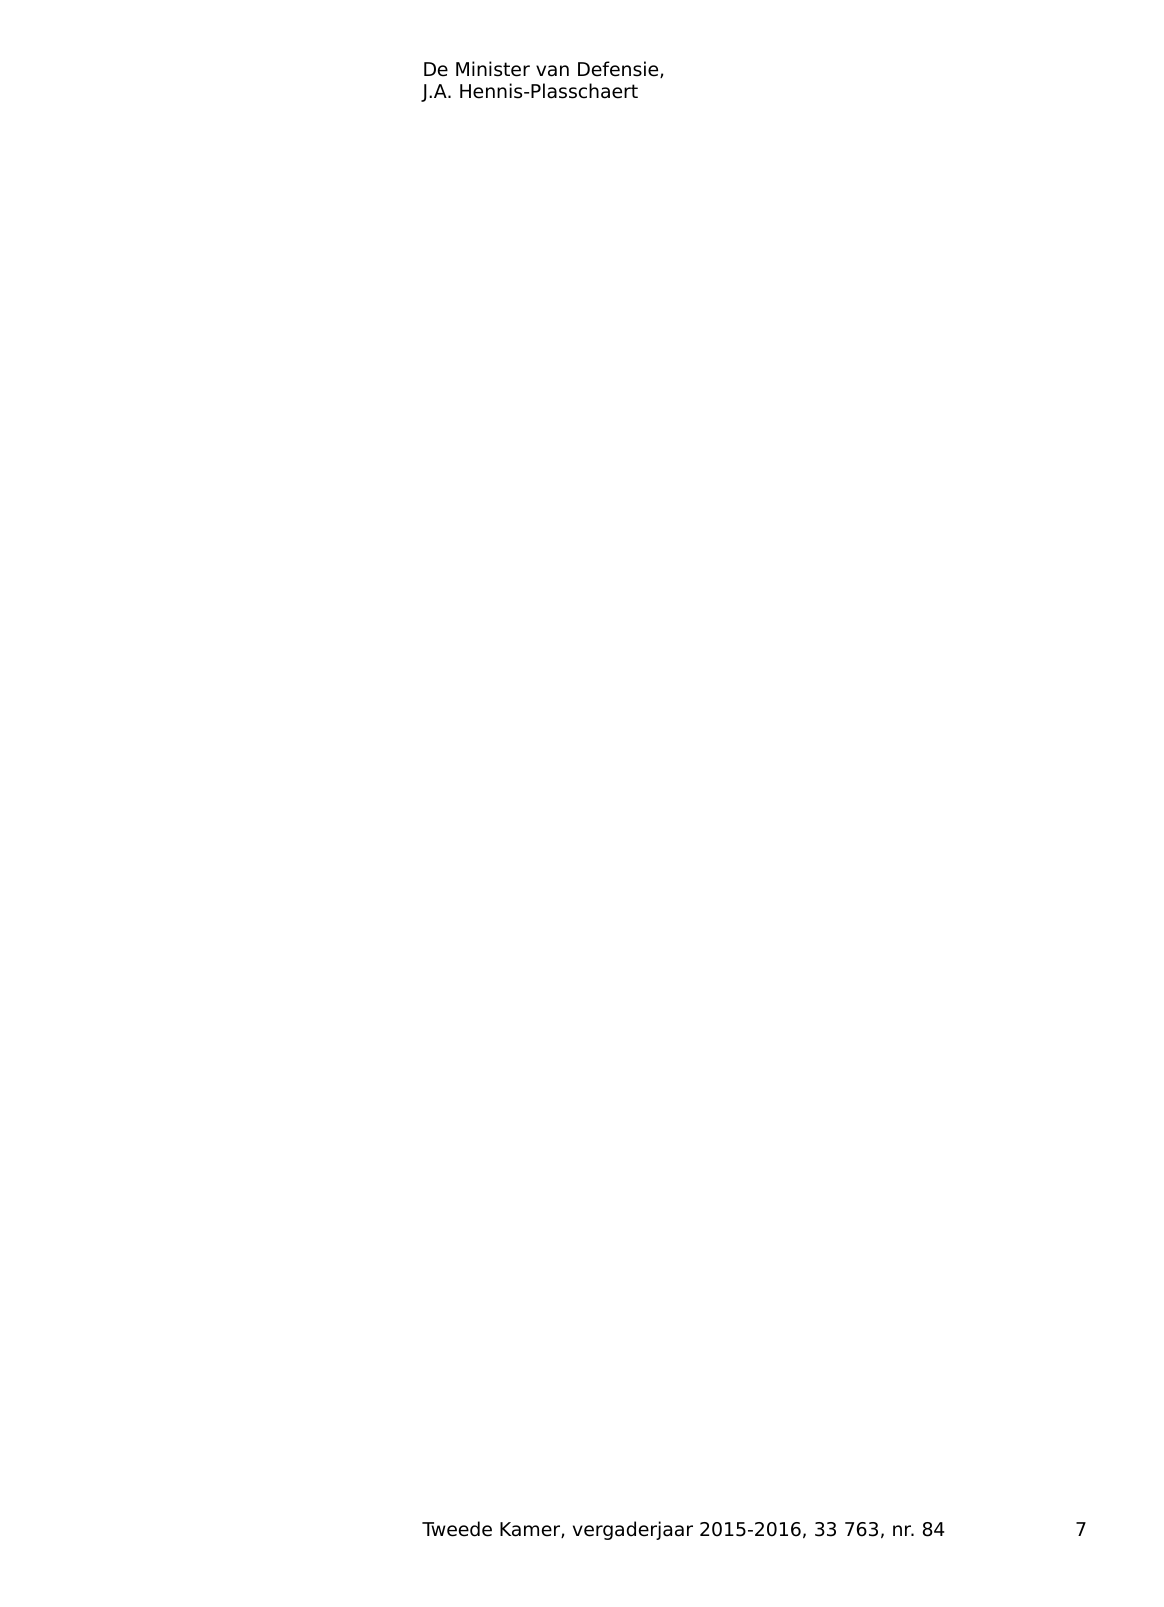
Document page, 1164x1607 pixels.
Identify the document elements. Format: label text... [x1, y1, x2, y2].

text De Minister van Defensie, J.A. Hennis-Plasschaert [422, 59, 1087, 103]
